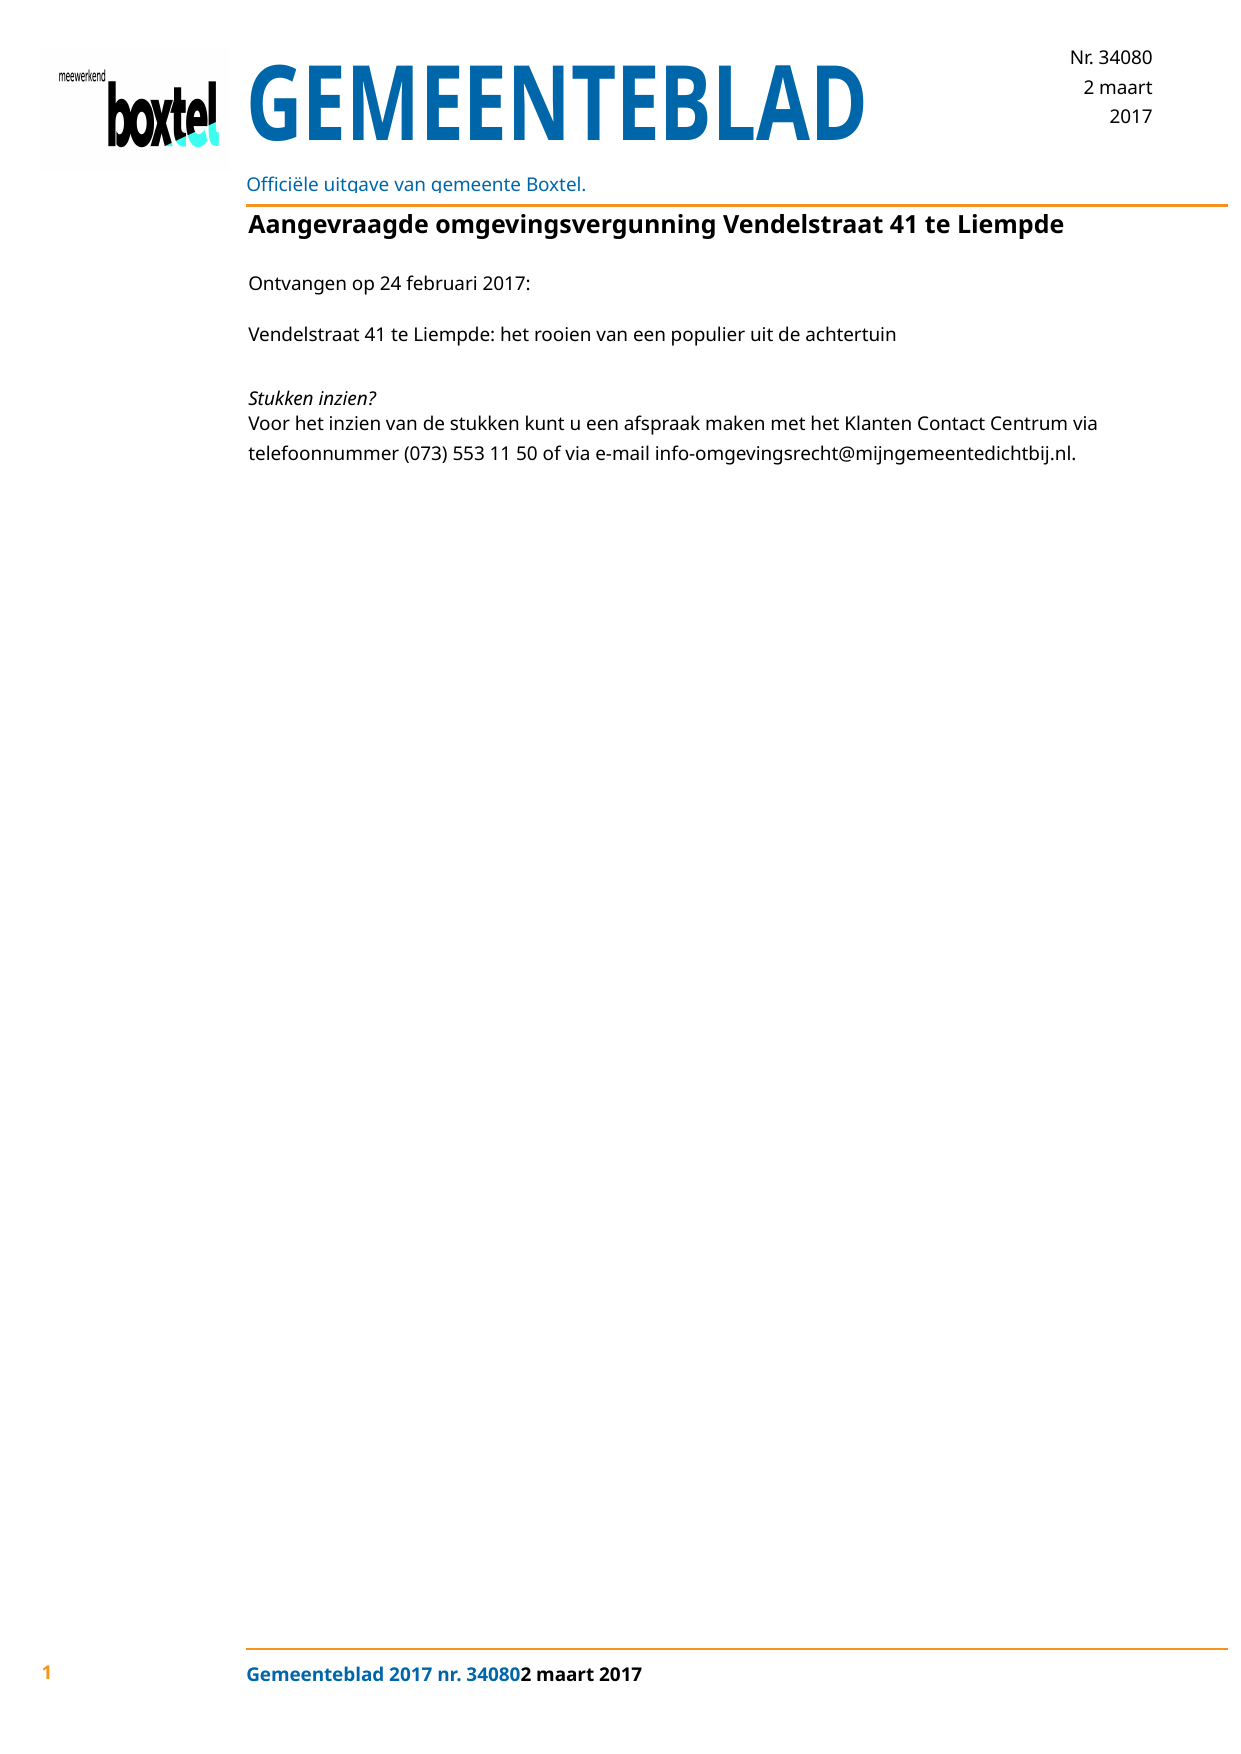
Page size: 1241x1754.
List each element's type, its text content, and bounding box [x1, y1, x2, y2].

text Aangevraagde omgevingsvergunning Vendelstraat 41 te Liempde [248, 207, 1152, 241]
text Vendelstraat 41 te Liempde: het rooien van een populier uit de achtertuin [248, 321, 1152, 346]
text Voor het inzien van de stukken kunt u een afspraak maken met het Klanten Contact Centrum via telefoonnummer (073) 553 11 50 of via e-mail info-omgevingsrecht@mijngemeentedichtbij.nl. [248, 410, 1152, 466]
text Stukken inzien? [248, 385, 1152, 410]
text Ontvangen op 24 februari 2017: [248, 270, 1152, 296]
picture [41, 47, 231, 172]
